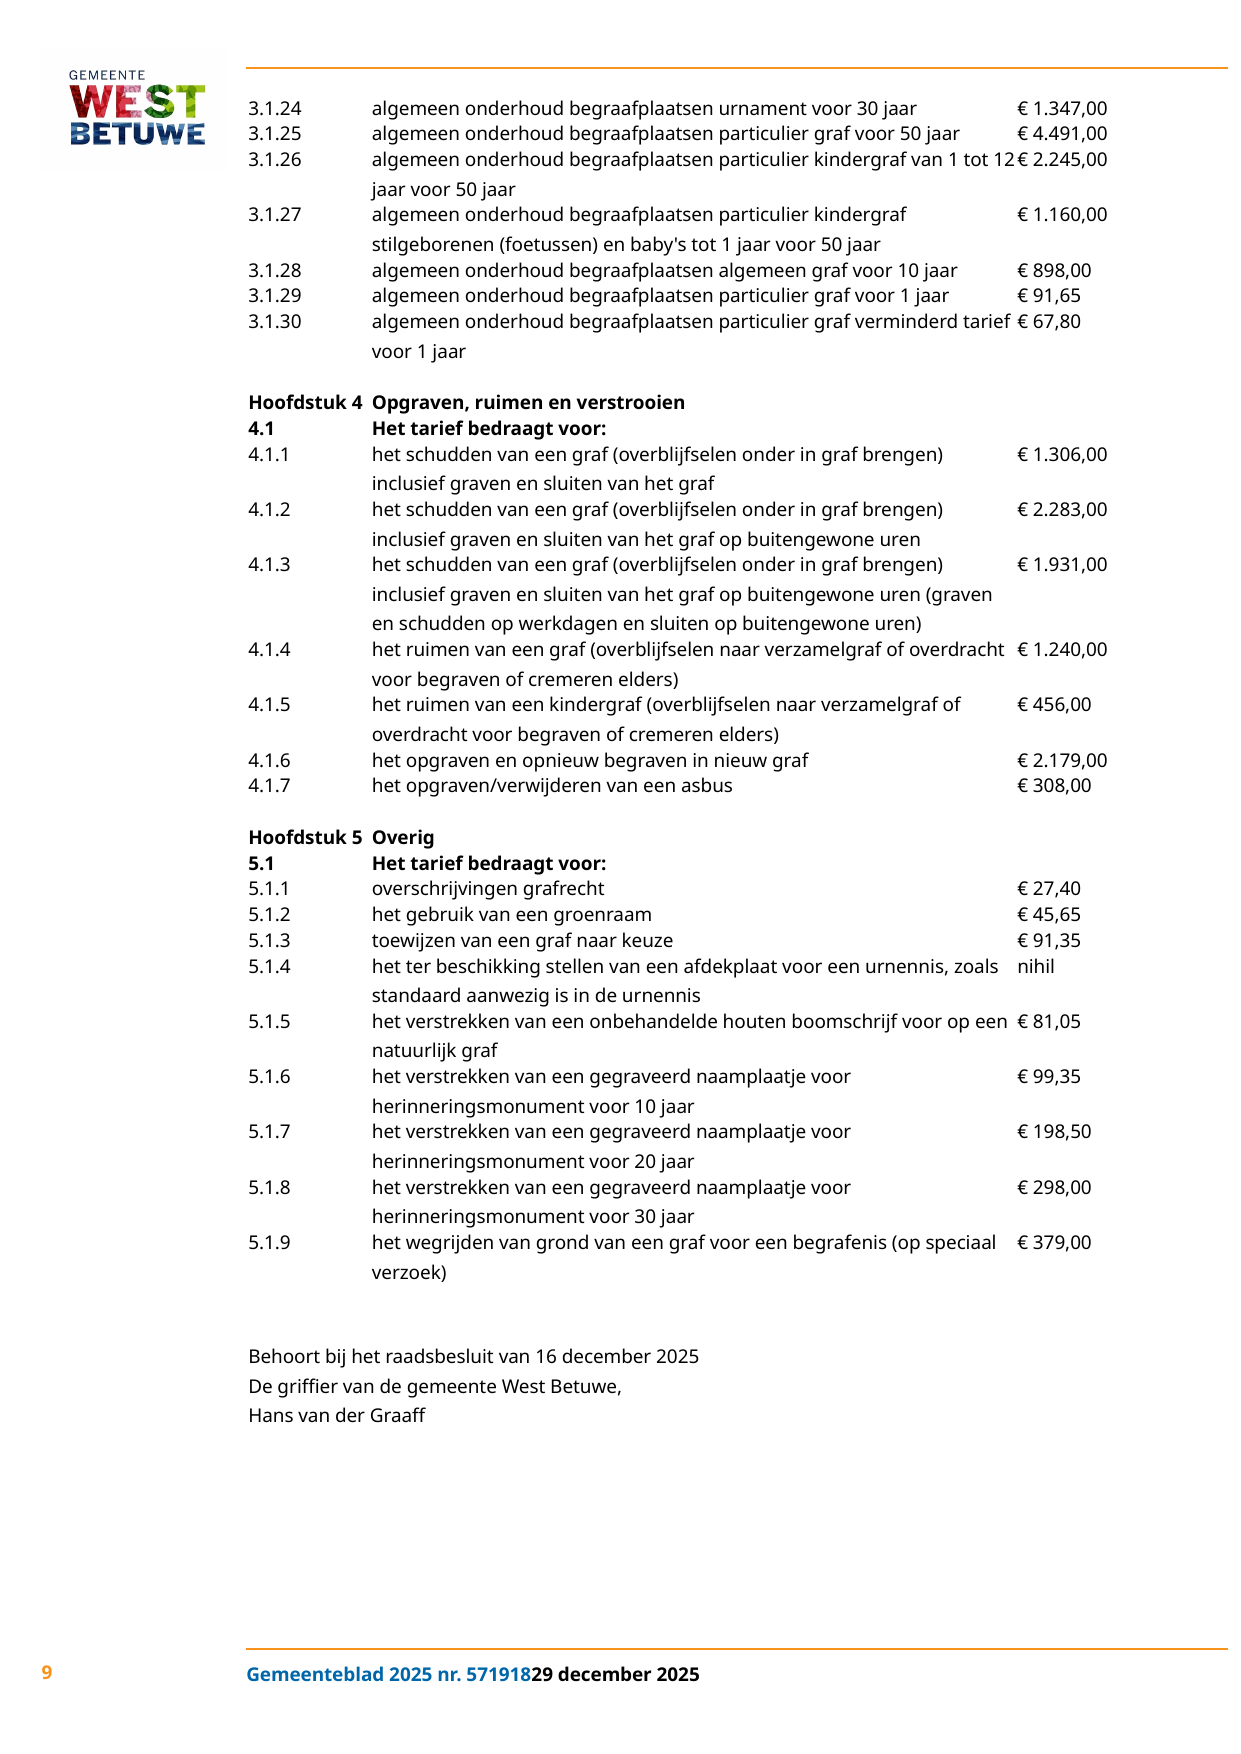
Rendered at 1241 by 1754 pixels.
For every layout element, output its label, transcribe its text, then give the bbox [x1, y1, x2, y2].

table_cell € 99,35 [1017, 1064, 1152, 1119]
table_cell 3.1.26 [248, 146, 372, 202]
table_cell 4.1.2 [248, 496, 372, 551]
table_cell 5.1.4 [248, 953, 372, 1008]
table_cell het ruimen van een kindergraf (overblijfselen naar verzamelgraf of overdracht voor begraven of cremeren elders) [372, 692, 1017, 747]
table_cell € 898,00 [1017, 257, 1152, 283]
table_cell algemeen onderhoud begraafplaatsen particulier graf voor 1 jaar [372, 283, 1017, 308]
table_cell het opgraven/verwijderen van een asbus [372, 773, 1017, 798]
table_cell Het tarief bedraagt voor: [372, 850, 1017, 876]
table_cell 4.1.5 [248, 692, 372, 747]
table_cell algemeen onderhoud begraafplaatsen particulier kindergraf van 1 tot 12 jaar voor 50 jaar [372, 146, 1017, 202]
table_cell [372, 799, 1017, 824]
table_cell [1017, 1285, 1152, 1310]
table_cell algemeen onderhoud begraafplaatsen particulier graf voor 50 jaar [372, 121, 1017, 146]
table_cell het verstrekken van een onbehandelde houten boomschrijf voor op een natuurlijk graf [372, 1008, 1017, 1063]
table_cell [372, 1285, 1017, 1310]
table_cell € 308,00 [1017, 773, 1152, 798]
table_cell € 2.245,00 [1017, 146, 1152, 202]
table_cell € 81,05 [1017, 1008, 1152, 1063]
text De griffier van de gemeente West Betuwe, [248, 1373, 1152, 1398]
table_cell [1017, 824, 1152, 850]
table_cell € 298,00 [1017, 1174, 1152, 1229]
table_cell € 1.160,00 [1017, 202, 1152, 257]
table_cell [1017, 364, 1152, 389]
table_cell 3.1.24 [248, 95, 372, 121]
table_cell € 91,65 [1017, 283, 1152, 308]
table_cell 5.1.1 [248, 876, 372, 901]
table_cell [248, 799, 372, 824]
table_cell € 1.347,00 [1017, 95, 1152, 121]
table_cell [1017, 799, 1152, 824]
table_cell het ruimen van een graf (overblijfselen naar verzamelgraf of overdracht voor begraven of cremeren elders) [372, 636, 1017, 692]
table_cell € 456,00 [1017, 692, 1152, 747]
table_cell 4.1.7 [248, 773, 372, 798]
table_cell 5.1.8 [248, 1174, 372, 1229]
table_cell 3.1.25 [248, 121, 372, 146]
table_cell 5.1.7 [248, 1119, 372, 1174]
table_cell 5.1 [248, 850, 372, 876]
table_cell het schudden van een graf (overblijfselen onder in graf brengen) inclusief graven en sluiten van het graf op buitengewone uren [372, 496, 1017, 551]
table_cell het gebruik van een groenraam [372, 901, 1017, 927]
table_cell 5.1.3 [248, 927, 372, 953]
table_cell 5.1.6 [248, 1064, 372, 1119]
table_cell 3.1.28 [248, 257, 372, 283]
table_cell toewijzen van een graf naar keuze [372, 927, 1017, 953]
table_cell Het tarief bedraagt voor: [372, 415, 1017, 441]
table_cell € 2.283,00 [1017, 496, 1152, 551]
table_cell € 198,50 [1017, 1119, 1152, 1174]
table_cell € 379,00 [1017, 1229, 1152, 1285]
table_cell het wegrijden van grond van een graf voor een begrafenis (op speciaal verzoek) [372, 1229, 1017, 1285]
table_cell het opgraven en opnieuw begraven in nieuw graf [372, 747, 1017, 773]
table_cell € 45,65 [1017, 901, 1152, 927]
table_cell 4.1.3 [248, 551, 372, 636]
table_cell 4.1.4 [248, 636, 372, 692]
text Hans van der Graaff [248, 1402, 1152, 1428]
table_cell overschrijvingen grafrecht [372, 876, 1017, 901]
table_cell Opgraven, ruimen en verstrooien [372, 389, 1017, 415]
table_cell € 4.491,00 [1017, 121, 1152, 146]
table_cell 5.1.9 [248, 1229, 372, 1285]
table_cell 3.1.27 [248, 202, 372, 257]
table_cell het verstrekken van een gegraveerd naamplaatje voor herinneringsmonument voor 10 jaar [372, 1064, 1017, 1119]
table_cell het ter beschikking stellen van een afdekplaat voor een urnennis, zoals standaard aanwezig is in de urnennis [372, 953, 1017, 1008]
table_cell 3.1.30 [248, 308, 372, 364]
table_cell Hoofdstuk 5 [248, 824, 372, 850]
table_cell € 27,40 [1017, 876, 1152, 901]
picture [41, 47, 231, 172]
table_cell 3.1.29 [248, 283, 372, 308]
table_cell nihil [1017, 953, 1152, 1008]
table_cell € 2.179,00 [1017, 747, 1152, 773]
table_cell 4.1.1 [248, 441, 372, 496]
table_cell [248, 364, 372, 389]
table_cell 4.1.6 [248, 747, 372, 773]
table_cell € 91,35 [1017, 927, 1152, 953]
table_cell Overig [372, 824, 1017, 850]
table_cell [1017, 389, 1152, 415]
table_cell het schudden van een graf (overblijfselen onder in graf brengen) inclusief graven en sluiten van het graf [372, 441, 1017, 496]
table_cell algemeen onderhoud begraafplaatsen algemeen graf voor 10 jaar [372, 257, 1017, 283]
table_cell [1017, 415, 1152, 441]
table_cell algemeen onderhoud begraafplaatsen particulier graf verminderd tarief voor 1 jaar [372, 308, 1017, 364]
table_cell € 1.306,00 [1017, 441, 1152, 496]
text Behoort bij het raadsbesluit van 16 december 2025 [248, 1343, 1152, 1369]
table_cell [372, 364, 1017, 389]
table_cell het verstrekken van een gegraveerd naamplaatje voor herinneringsmonument voor 20 jaar [372, 1119, 1017, 1174]
table_cell € 1.240,00 [1017, 636, 1152, 692]
table_cell het schudden van een graf (overblijfselen onder in graf brengen) inclusief graven en sluiten van het graf op buitengewone uren (graven en schudden op werkdagen en sluiten op buitengewone uren) [372, 551, 1017, 636]
table_cell 5.1.2 [248, 901, 372, 927]
table_cell 5.1.5 [248, 1008, 372, 1063]
table_cell [248, 1285, 372, 1310]
table_cell € 1.931,00 [1017, 551, 1152, 636]
table_cell Hoofdstuk 4 [248, 389, 372, 415]
table_cell het verstrekken van een gegraveerd naamplaatje voor herinneringsmonument voor 30 jaar [372, 1174, 1017, 1229]
table_cell 4.1 [248, 415, 372, 441]
table_cell algemeen onderhoud begraafplaatsen particulier kindergraf stilgeborenen (foetussen) en baby's tot 1 jaar voor 50 jaar [372, 202, 1017, 257]
table_cell algemeen onderhoud begraafplaatsen urnament voor 30 jaar [372, 95, 1017, 121]
table_cell [1017, 850, 1152, 876]
table_cell € 67,80 [1017, 308, 1152, 364]
